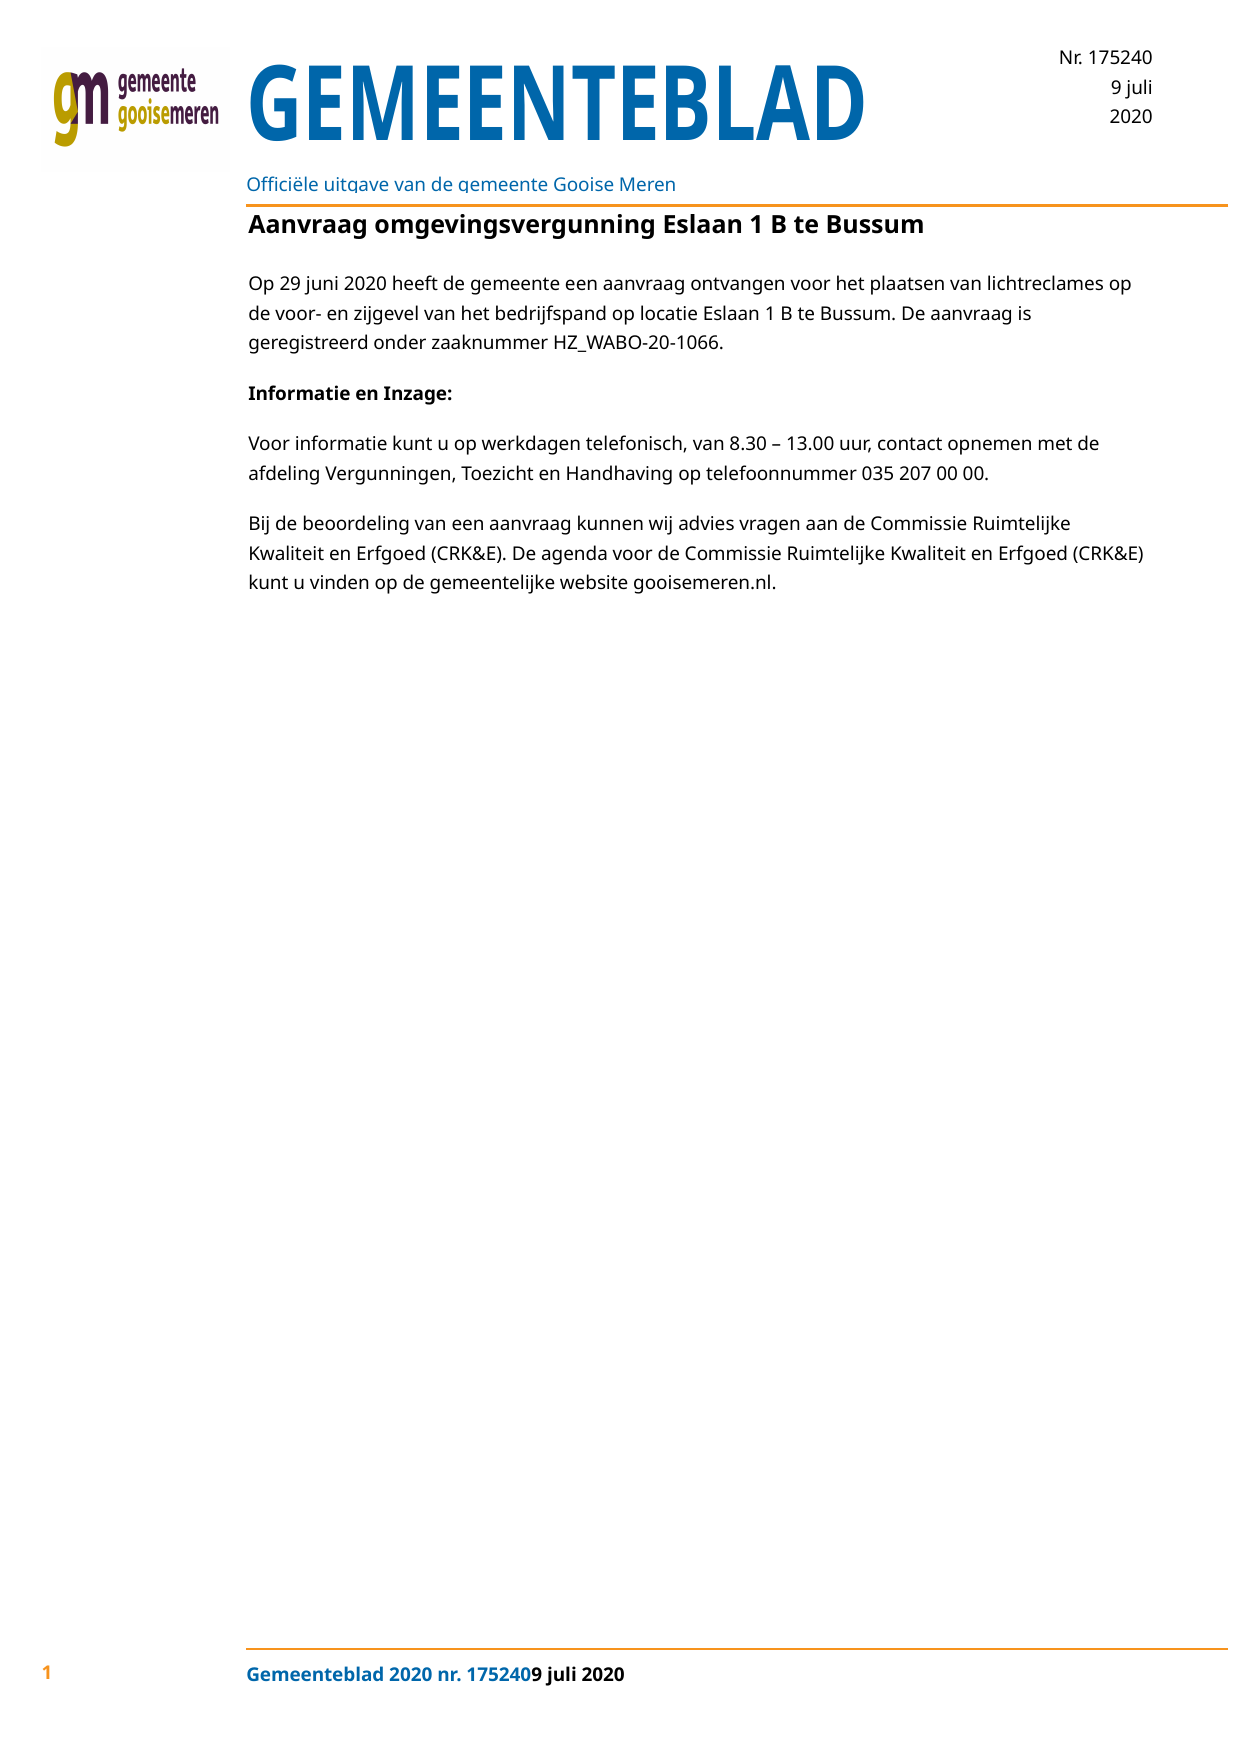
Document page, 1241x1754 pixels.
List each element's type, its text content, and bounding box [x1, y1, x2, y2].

text Voor informatie kunt u op werkdagen telefonisch, van 8.30 – 13.00 uur, contact opnemen met de afdeling Vergunningen, Toezicht en Handhaving op telefoonnummer 035 207 00 00. [248, 430, 1152, 486]
text Informatie en Inzage: [248, 380, 1152, 406]
text Bij de beoordeling van een aanvraag kunnen wij advies vragen aan de Commissie Ruimtelijke Kwaliteit en Erfgoed (CRK&E). De agenda voor de Commissie Ruimtelijke Kwaliteit en Erfgoed (CRK&E) kunt u vinden op de gemeentelijke website gooisemeren.nl. [248, 510, 1152, 595]
text Op 29 juni 2020 heeft de gemeente een aanvraag ontvangen voor het plaatsen van lichtreclames op de voor- en zijgevel van het bedrijfspand op locatie Eslaan 1 B te Bussum. De aanvraag is geregistreerd onder zaaknummer HZ_WABO-20-1066. [248, 270, 1152, 355]
text Aanvraag omgevingsvergunning Eslaan 1 B te Bussum [248, 207, 1152, 241]
picture [41, 47, 231, 172]
